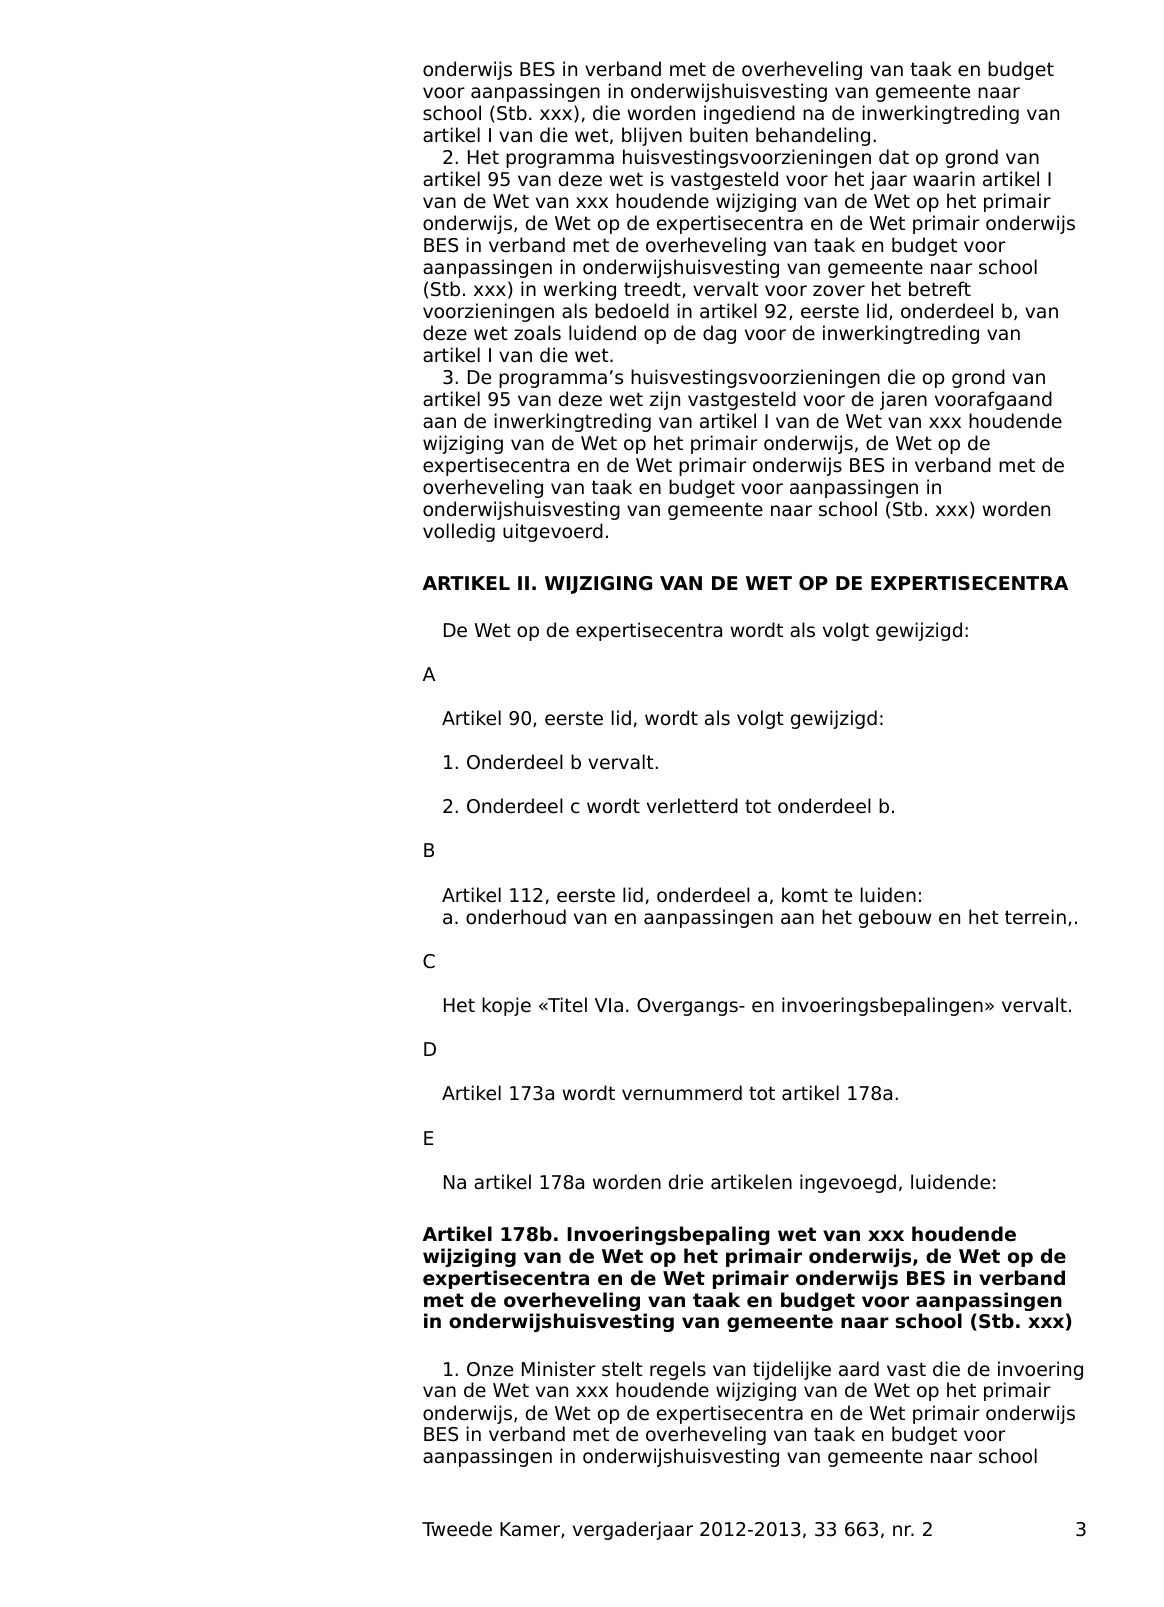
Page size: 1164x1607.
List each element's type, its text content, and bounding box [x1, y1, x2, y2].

subtitle Artikel 178b. Invoeringsbepaling wet van xxx houdende wijziging van de Wet op het primair onderwijs, de Wet op de expertisecentra en de Wet primair onderwijs BES in verband met de overheveling van taak en budget voor aanpassingen in onderwijshuisvesting van gemeente naar school (Stb. xxx) [422, 1223, 1087, 1333]
text De Wet op de expertisecentra wordt als volgt gewijzigd: [422, 619, 1087, 642]
text 1. Onze Minister stelt regels van tijdelijke aard vast die de invoering van de Wet van xxx houdende wijziging van de Wet op het primair onderwijs, de Wet op de expertisecentra en de Wet primair onderwijs BES in verband met de overheveling van taak en budget voor aanpassingen in onderwijshuisvesting van gemeente naar school [422, 1358, 1087, 1468]
text a. onderhoud van en aanpassingen aan het gebouw en het terrein,. [422, 907, 1087, 928]
text 2. Onderdeel c wordt verletterd tot onderdeel b. [422, 796, 1087, 818]
text Artikel 112, eerste lid, onderdeel a, komt te luiden: [422, 884, 1087, 907]
text E [422, 1127, 1087, 1149]
text C [422, 951, 1087, 973]
text Het kopje «Titel VIa. Overgangs- en invoeringsbepalingen» vervalt. [422, 995, 1087, 1017]
text 1. Onderdeel b vervalt. [422, 752, 1087, 774]
text onderwijs BES in verband met de overheveling van taak en budget voor aanpassingen in onderwijshuisvesting van gemeente naar school (Stb. xxx), die worden ingediend na de inwerkingtreding van artikel I van die wet, blijven buiten behandeling. [422, 59, 1087, 147]
text Artikel 90, eerste lid, wordt als volgt gewijzigd: [422, 708, 1087, 730]
text Na artikel 178a worden drie artikelen ingevoegd, luidende: [422, 1172, 1087, 1193]
text D [422, 1039, 1087, 1061]
text 3. De programma’s huisvestingsvoorzieningen die op grond van artikel 95 van deze wet zijn vastgesteld voor de jaren voorafgaand aan de inwerkingtreding van artikel I van de Wet van xxx houdende wijziging van de Wet op het primair onderwijs, de Wet op de expertisecentra en de Wet primair onderwijs BES in verband met de overheveling van taak en budget voor aanpassingen in onderwijshuisvesting van gemeente naar school (Stb. xxx) worden volledig uitgevoerd. [422, 367, 1087, 543]
text A [422, 664, 1087, 686]
text B [422, 840, 1087, 862]
subtitle ARTIKEL II. WIJZIGING VAN DE WET OP DE EXPERTISECENTRA [422, 573, 1087, 594]
text 2. Het programma huisvestingsvoorzieningen dat op grond van artikel 95 van deze wet is vastgesteld voor het jaar waarin artikel I van de Wet van xxx houdende wijziging van de Wet op het primair onderwijs, de Wet op de expertisecentra en de Wet primair onderwijs BES in verband met de overheveling van taak en budget voor aanpassingen in onderwijshuisvesting van gemeente naar school (Stb. xxx) in werking treedt, vervalt voor zover het betreft voorzieningen als bedoeld in artikel 92, eerste lid, onderdeel b, van deze wet zoals luidend op de dag voor de inwerkingtreding van artikel I van die wet. [422, 147, 1087, 367]
text Artikel 173a wordt vernummerd tot artikel 178a. [422, 1083, 1087, 1105]
